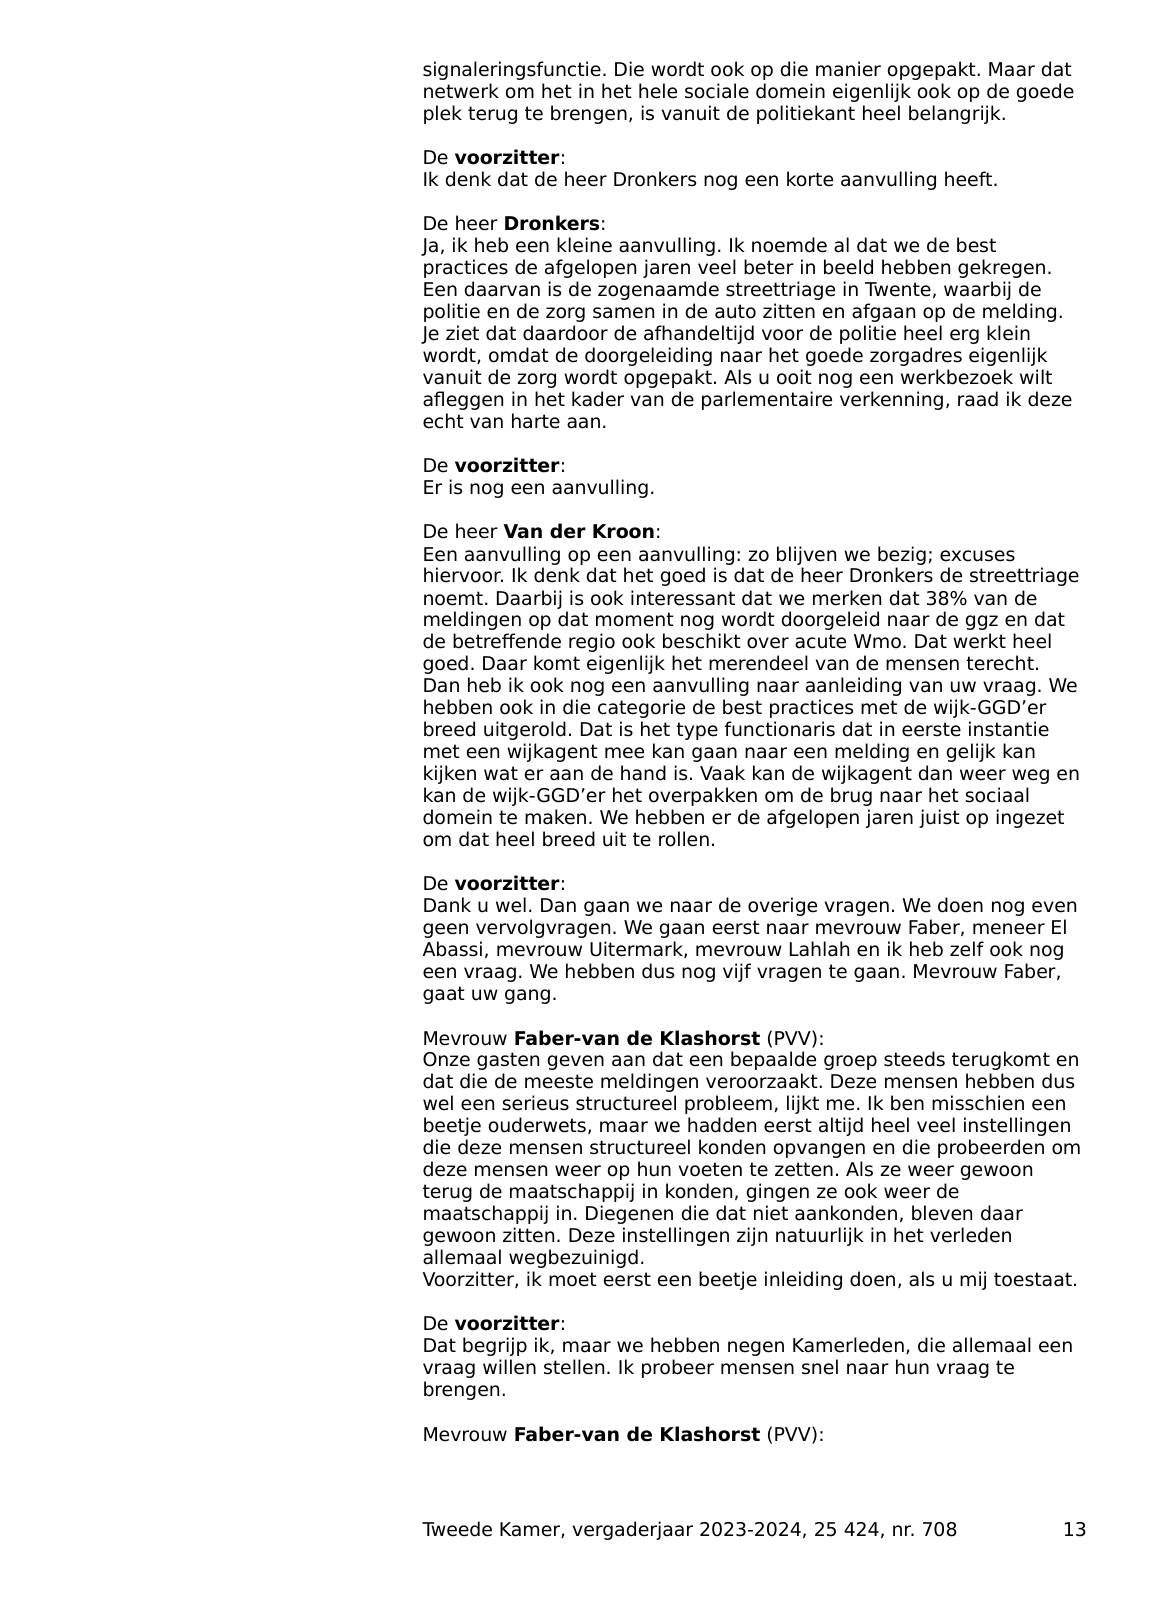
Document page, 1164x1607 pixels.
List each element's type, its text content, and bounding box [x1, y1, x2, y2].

text De heer Dronkers: [422, 213, 1087, 235]
text Ik denk dat de heer Dronkers nog een korte aanvulling heeft. [422, 169, 1087, 191]
text Er is nog een aanvulling. [422, 477, 1087, 499]
text De voorzitter: [422, 873, 1087, 895]
text Dank u wel. Dan gaan we naar de overige vragen. We doen nog even geen vervolgvragen. We gaan eerst naar mevrouw Faber, meneer El Abassi, mevrouw Uitermark, mevrouw Lahlah en ik heb zelf ook nog een vraag. We hebben dus nog vijf vragen te gaan. Mevrouw Faber, gaat uw gang. [422, 895, 1087, 1005]
text Dat begrijp ik, maar we hebben negen Kamerleden, die allemaal een vraag willen stellen. Ik probeer mensen snel naar hun vraag te brengen. [422, 1335, 1087, 1401]
text De voorzitter: [422, 455, 1087, 477]
text Mevrouw Faber-van de Klashorst (PVV): [422, 1423, 1087, 1445]
text Een aanvulling op een aanvulling: zo blijven we bezig; excuses hiervoor. Ik denk dat het goed is dat de heer Dronkers de streettriage noemt. Daarbij is ook interessant dat we merken dat 38% van de meldingen op dat moment nog wordt doorgeleid naar de ggz en dat de betreffende regio ook beschikt over acute Wmo. Dat werkt heel goed. Daar komt eigenlijk het merendeel van de mensen terecht. [422, 543, 1087, 675]
text De voorzitter: [422, 1313, 1087, 1335]
text Dan heb ik ook nog een aanvulling naar aanleiding van uw vraag. We hebben ook in die categorie de best practices met de wijk-GGD’er breed uitgerold. Dat is het type functionaris dat in eerste instantie met een wijkagent mee kan gaan naar een melding en gelijk kan kijken wat er aan de hand is. Vaak kan de wijkagent dan weer weg en kan de wijk-GGD’er het overpakken om de brug naar het sociaal domein te maken. We hebben er de afgelopen jaren juist op ingezet om dat heel breed uit te rollen. [422, 675, 1087, 851]
text Mevrouw Faber-van de Klashorst (PVV): [422, 1027, 1087, 1049]
text Voorzitter, ik moet eerst een beetje inleiding doen, als u mij toestaat. [422, 1269, 1087, 1291]
text Onze gasten geven aan dat een bepaalde groep steeds terugkomt en dat die de meeste meldingen veroorzaakt. Deze mensen hebben dus wel een serieus structureel probleem, lijkt me. Ik ben misschien een beetje ouderwets, maar we hadden eerst altijd heel veel instellingen die deze mensen structureel konden opvangen en die probeerden om deze mensen weer op hun voeten te zetten. Als ze weer gewoon terug de maatschappij in konden, gingen ze ook weer de maatschappij in. Diegenen die dat niet aankonden, bleven daar gewoon zitten. Deze instellingen zijn natuurlijk in het verleden allemaal wegbezuinigd. [422, 1049, 1087, 1269]
text De heer Van der Kroon: [422, 521, 1087, 543]
text De voorzitter: [422, 147, 1087, 169]
text signaleringsfunctie. Die wordt ook op die manier opgepakt. Maar dat netwerk om het in het hele sociale domein eigenlijk ook op de goede plek terug te brengen, is vanuit de politiekant heel belangrijk. [422, 59, 1087, 125]
text Ja, ik heb een kleine aanvulling. Ik noemde al dat we de best practices de afgelopen jaren veel beter in beeld hebben gekregen. Een daarvan is de zogenaamde streettriage in Twente, waarbij de politie en de zorg samen in de auto zitten en afgaan op de melding. Je ziet dat daardoor de afhandeltijd voor de politie heel erg klein wordt, omdat de doorgeleiding naar het goede zorgadres eigenlijk vanuit de zorg wordt opgepakt. Als u ooit nog een werkbezoek wilt afleggen in het kader van de parlementaire verkenning, raad ik deze echt van harte aan. [422, 235, 1087, 433]
